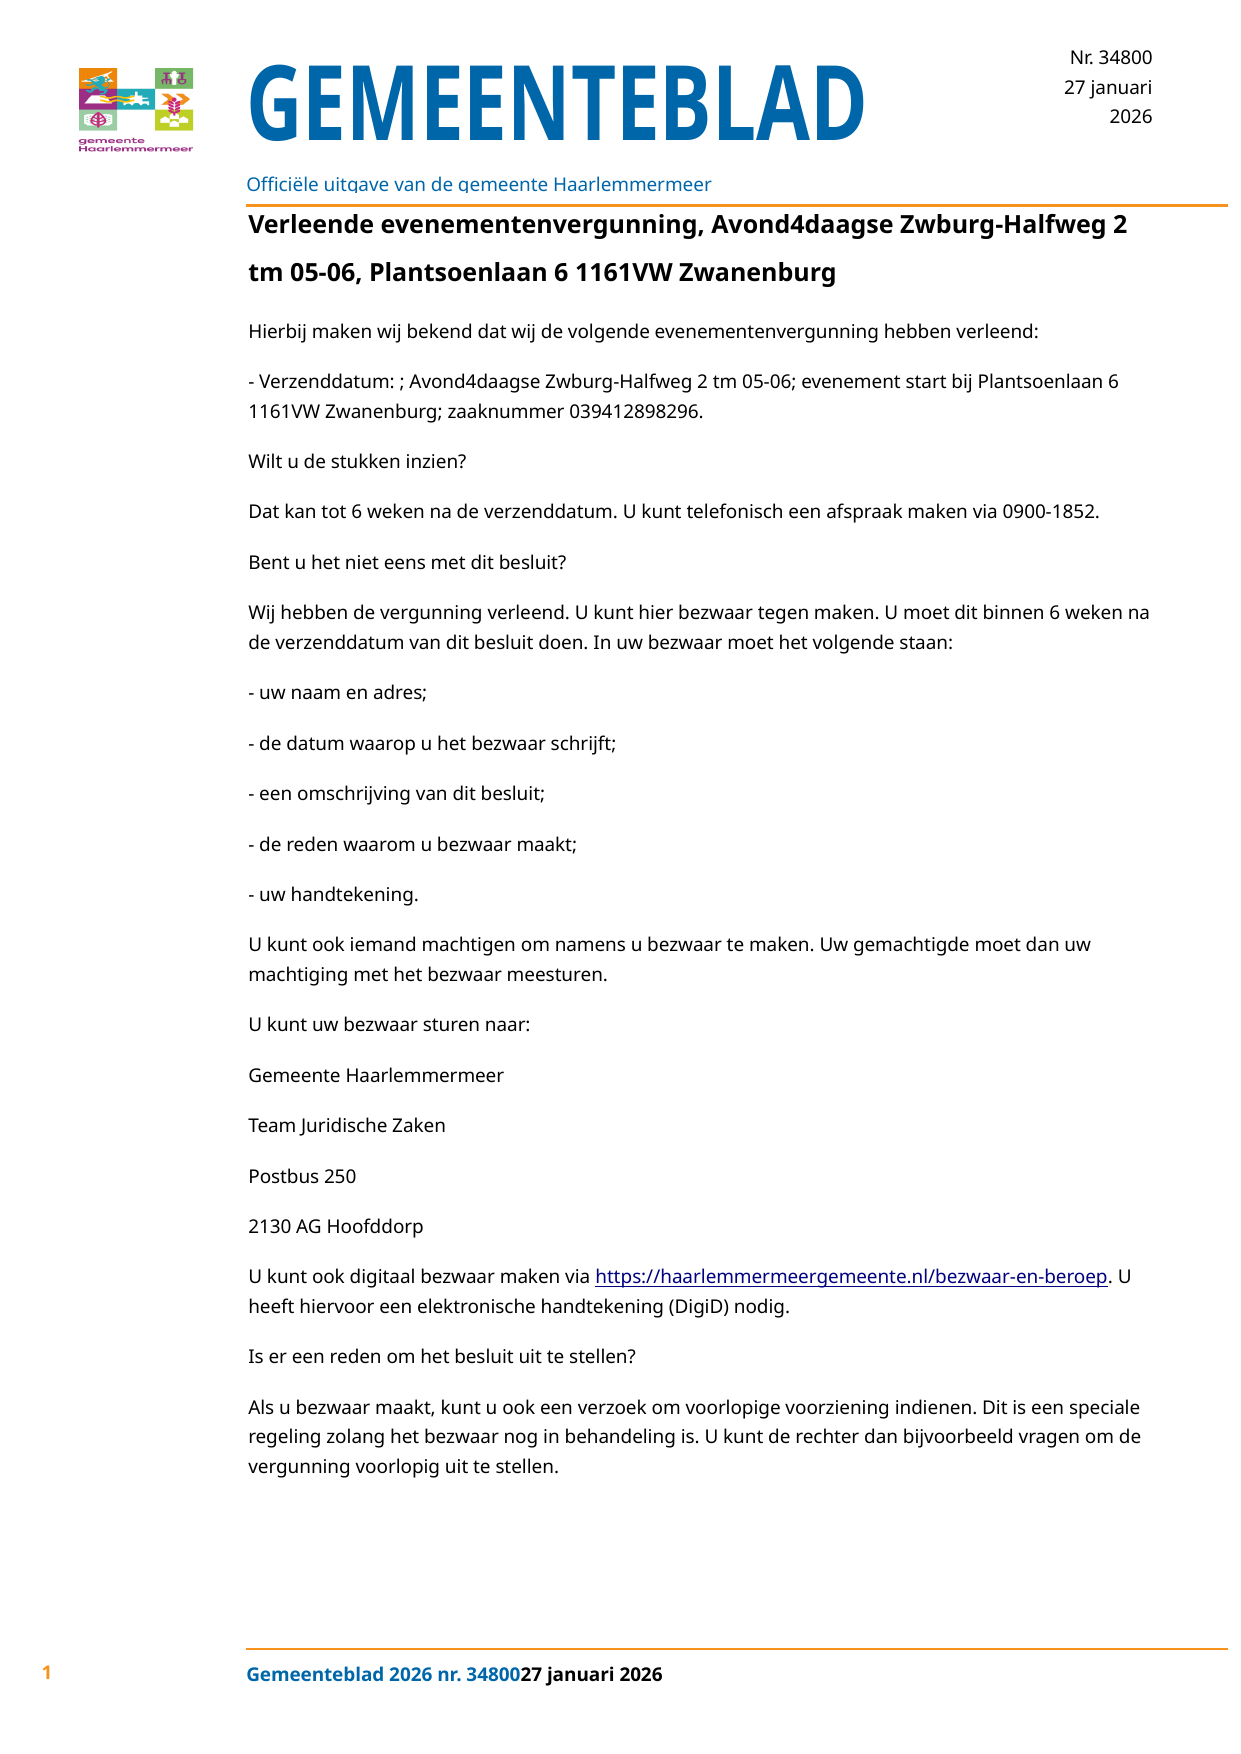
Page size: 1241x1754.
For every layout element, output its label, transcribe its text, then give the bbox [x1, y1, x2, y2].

text Is er een reden om het besluit uit te stellen? [248, 1344, 1152, 1369]
text - de reden waarom u bezwaar maakt; [248, 831, 1152, 857]
text U kunt ook digitaal bezwaar maken via https://haarlemmermeergemeente.nl/bezwaar-en-beroep. U heeft hiervoor een elektronische handtekening (DigiD) nodig. [248, 1264, 1152, 1319]
text Gemeente Haarlemmermeer [248, 1062, 1152, 1088]
text Wij hebben de vergunning verleend. U kunt hier bezwaar tegen maken. U moet dit binnen 6 weken na de verzenddatum van dit besluit doen. In uw bezwaar moet het volgende staan: [248, 599, 1152, 655]
text - uw handtekening. [248, 881, 1152, 907]
text U kunt ook iemand machtigen om namens u bezwaar te maken. Uw gemachtigde moet dan uw machtiging met het bezwaar meesturen. [248, 932, 1152, 987]
text Wilt u de stukken inzien? [248, 448, 1152, 474]
text - uw naam en adres; [248, 679, 1152, 705]
text - een omschrijving van dit besluit; [248, 780, 1152, 806]
text Verleende evenementenvergunning, Avond4daagse Zwburg-Halfweg 2 tm 05-06, Plantsoenlaan 6 1161VW Zwanenburg [248, 207, 1152, 288]
text U kunt uw bezwaar sturen naar: [248, 1012, 1152, 1037]
text Dat kan tot 6 weken na de verzenddatum. U kunt telefonisch een afspraak maken via 0900-1852. [248, 499, 1152, 524]
text 2130 AG Hoofddorp [248, 1213, 1152, 1239]
text Hierbij maken wij bekend dat wij de volgende evenementenvergunning hebben verleend: [248, 318, 1152, 344]
text Bent u het niet eens met dit besluit? [248, 549, 1152, 575]
text Postbus 250 [248, 1163, 1152, 1189]
text - de datum waarop u het bezwaar schrijft; [248, 730, 1152, 756]
picture [41, 47, 231, 172]
text Team Juridische Zaken [248, 1112, 1152, 1138]
text - Verzenddatum: ; Avond4daagse Zwburg-Halfweg 2 tm 05-06; evenement start bij Plantsoenlaan 6 1161VW Zwanenburg; zaaknummer 039412898296. [248, 368, 1152, 424]
text Als u bezwaar maakt, kunt u ook een verzoek om voorlopige voorziening indienen. Dit is een speciale regeling zolang het bezwaar nog in behandeling is. U kunt de rechter dan bijvoorbeeld vragen om de vergunning voorlopig uit te stellen. [248, 1394, 1152, 1479]
